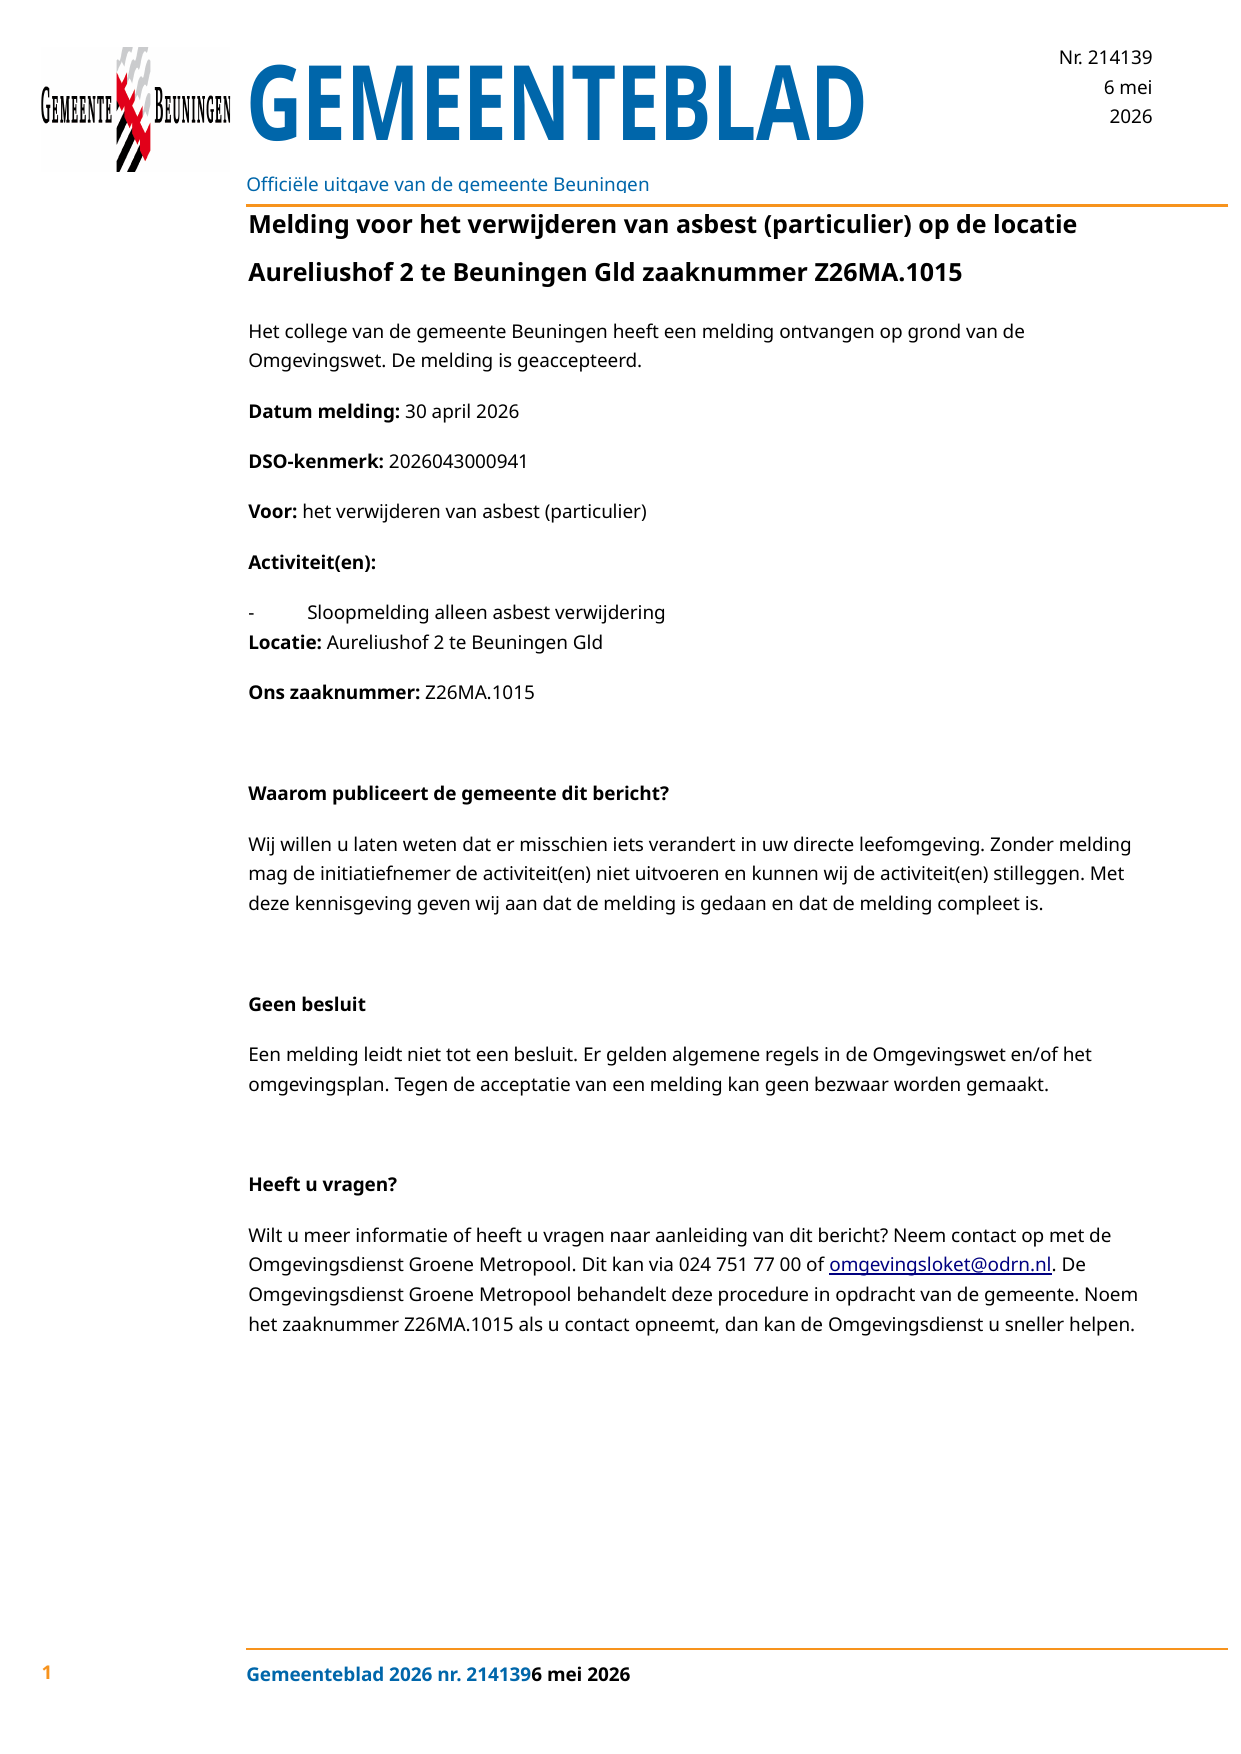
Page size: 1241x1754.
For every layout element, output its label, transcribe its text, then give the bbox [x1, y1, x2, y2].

text Het college van de gemeente Beuningen heeft een melding ontvangen op grond van de Omgevingswet. De melding is geaccepteerd. [248, 318, 1152, 373]
text Melding voor het verwijderen van asbest (particulier) op de locatie Aureliushof 2 te Beuningen Gld zaaknummer Z26MA.1015 [248, 207, 1152, 288]
text Geen besluit [248, 991, 1152, 1017]
text Wij willen u laten weten dat er misschien iets verandert in uw directe leefomgeving. Zonder melding mag de initiatiefnemer de activiteit(en) niet uitvoeren en kunnen wij de activiteit(en) stilleggen. Met deze kennisgeving geven wij aan dat de melding is gedaan en dat de melding compleet is. [248, 831, 1152, 916]
text Voor: het verwijderen van asbest (particulier) [248, 499, 1152, 524]
text Waarom publiceert de gemeente dit bericht? [248, 780, 1152, 806]
text Locatie: Aureliushof 2 te Beuningen Gld [248, 629, 1152, 655]
text Wilt u meer informatie of heeft u vragen naar aanleiding van dit bericht? Neem contact op met de Omgevingsdienst Groene Metropool. Dit kan via 024 751 77 00 of omgevingsloket@odrn.nl. De Omgevingsdienst Groene Metropool behandelt deze procedure in opdracht van de gemeente. Noem het zaaknummer Z26MA.1015 als u contact opneemt, dan kan de Omgevingsdienst u sneller helpen. [248, 1222, 1152, 1337]
text Een melding leidt niet tot een besluit. Er gelden algemene regels in de Omgevingswet en/of het omgevingsplan. Tegen de acceptatie van een melding kan geen bezwaar worden gemaakt. [248, 1041, 1152, 1097]
text Ons zaaknummer: Z26MA.1015 [248, 679, 1152, 705]
text Heeft u vragen? [248, 1172, 1152, 1197]
list Sloopmelding alleen asbest verwijdering [248, 599, 1152, 625]
text Activiteit(en): [248, 549, 1152, 575]
text DSO-kenmerk: 2026043000941 [248, 448, 1152, 474]
picture [41, 47, 231, 172]
text Datum melding: 30 april 2026 [248, 398, 1152, 424]
